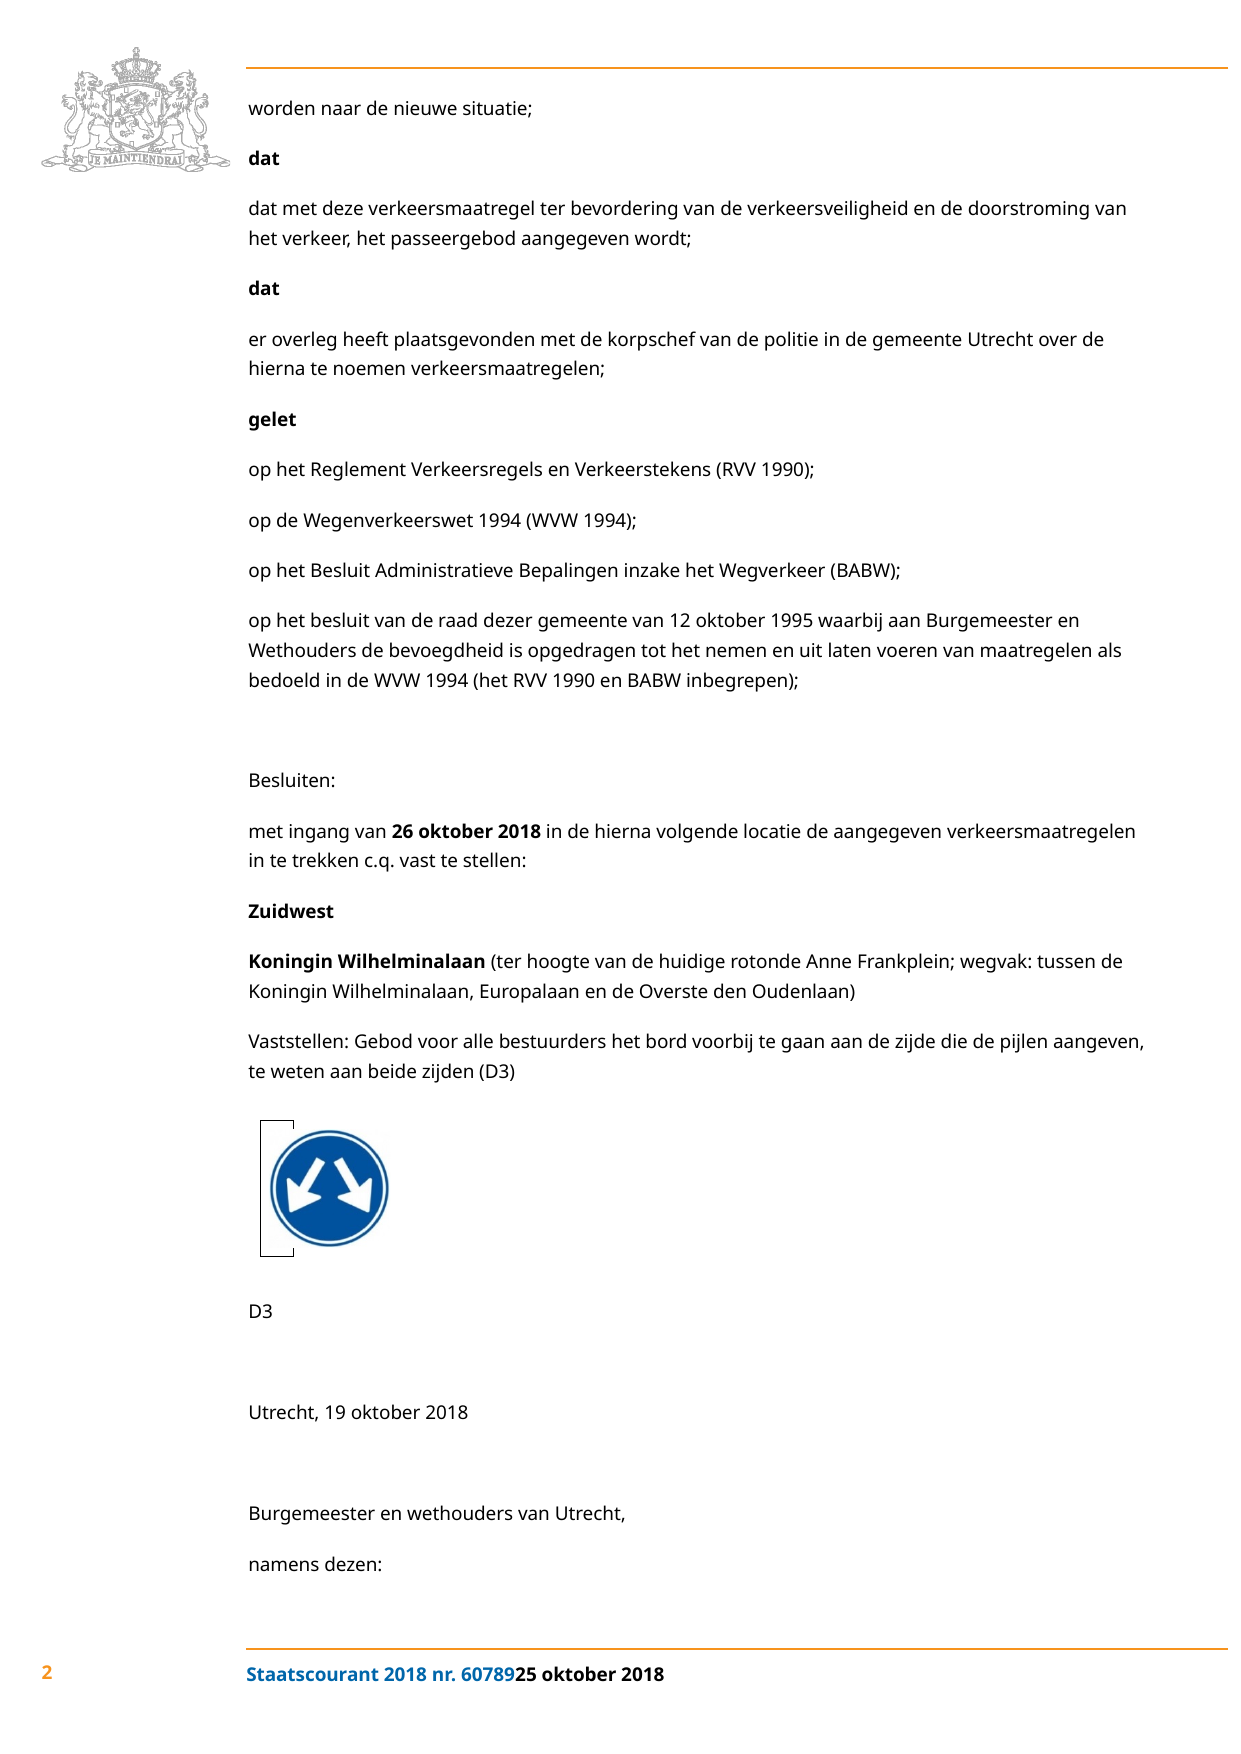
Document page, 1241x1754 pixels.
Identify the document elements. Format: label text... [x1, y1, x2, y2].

text met ingang van 26 oktober 2018 in de hierna volgende locatie de aangegeven verkeersmaatregelen in te trekken c.q. vast te stellen: [248, 818, 1152, 873]
text op het besluit van de raad dezer gemeente van 12 oktober 1995 waarbij aan Burgemeester en Wethouders de bevoegdheid is opgedragen tot het nemen en uit laten voeren van maatregelen als bedoeld in de WVW 1994 (het RVV 1990 en BABW inbegrepen); [248, 608, 1152, 693]
picture [268, 1129, 391, 1248]
text Burgemeester en wethouders van Utrecht, [248, 1500, 1152, 1526]
text Zuidwest [248, 898, 1152, 924]
text Vaststellen: Gebod voor alle bestuurders het bord voorbij te gaan aan de zijde die de pijlen aangeven, te weten aan beide zijden (D3) [248, 1028, 1152, 1084]
picture [41, 47, 231, 172]
text Utrecht, 19 oktober 2018 [248, 1399, 1152, 1425]
text op het Besluit Administratieve Bepalingen inzake het Wegverkeer (BABW); [248, 557, 1152, 583]
text dat [248, 145, 1152, 171]
text er overleg heeft plaatsgevonden met de korpschef van de politie in de gemeente Utrecht over de hierna te noemen verkeersmaatregelen; [248, 326, 1152, 381]
text namens dezen: [248, 1551, 1152, 1576]
text worden naar de nieuwe situatie; [248, 95, 1152, 121]
text op de Wegenverkeerswet 1994 (WVW 1994); [248, 507, 1152, 533]
text dat [248, 276, 1152, 301]
text op het Reglement Verkeersregels en Verkeerstekens (RVV 1990); [248, 456, 1152, 482]
text gelet [248, 406, 1152, 432]
text Besluiten: [248, 768, 1152, 793]
text dat met deze verkeersmaatregel ter bevordering van de verkeersveiligheid en de doorstroming van het verkeer, het passeergebod aangegeven wordt; [248, 196, 1152, 251]
text Koningin Wilhelminalaan (ter hoogte van de huidige rotonde Anne Frankplein; wegvak: tussen de Koningin Wilhelminalaan, Europalaan en de Overste den Oudenlaan) [248, 948, 1152, 1004]
text D3 [248, 1299, 1152, 1324]
